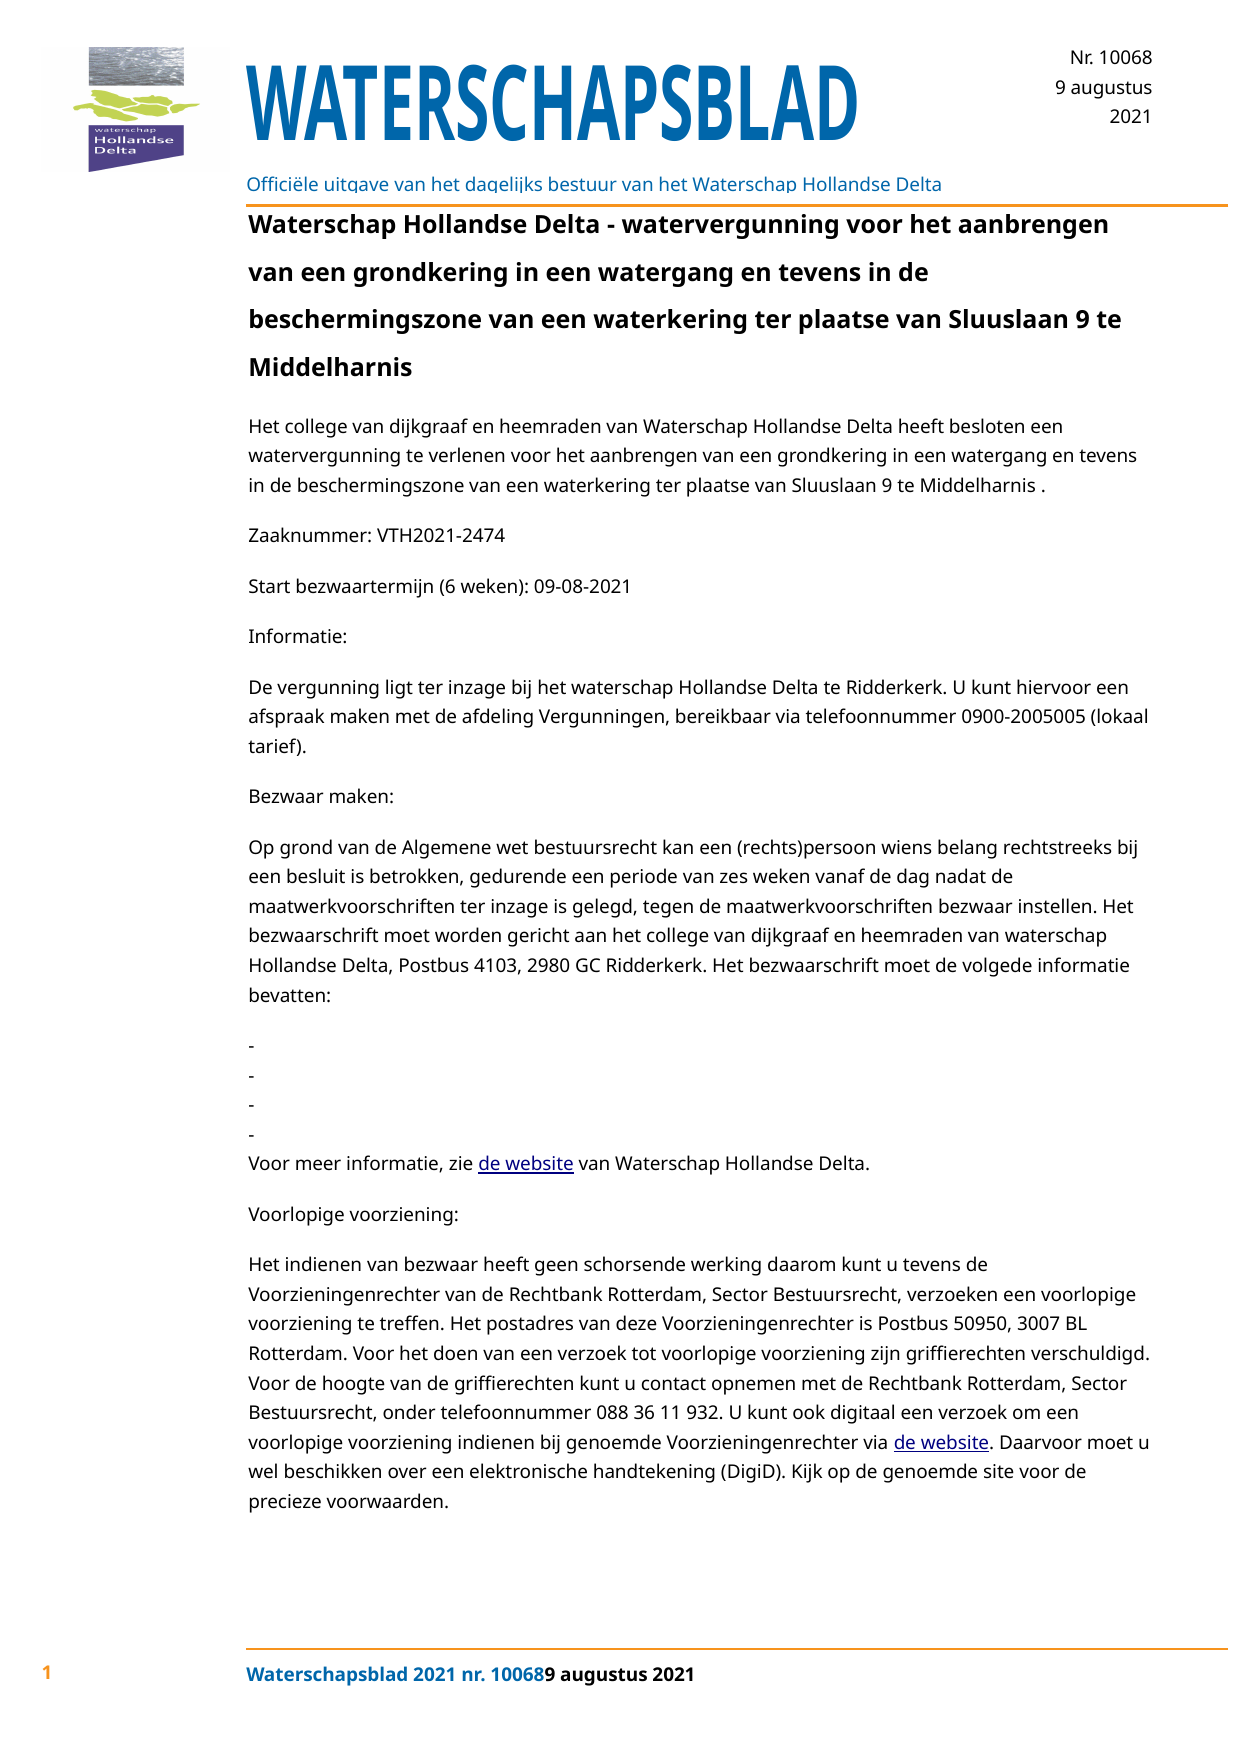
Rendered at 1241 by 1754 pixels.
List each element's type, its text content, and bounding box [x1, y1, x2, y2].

text Voorlopige voorziening: [248, 1201, 1152, 1227]
text Op grond van de Algemene wet bestuursrecht kan een (rechts)persoon wiens belang rechtstreeks bij een besluit is betrokken, gedurende een periode van zes weken vanaf de dag nadat de maatwerkvoorschriften ter inzage is gelegd, tegen de maatwerkvoorschriften bezwaar instellen. Het bezwaarschrift moet worden gericht aan het college van dijkgraaf en heemraden van waterschap Hollandse Delta, Postbus 4103, 2980 GC Ridderkerk. Het bezwaarschrift moet de volgede informatie bevatten: [248, 834, 1152, 1008]
text Voor meer informatie, zie de website van Waterschap Hollandse Delta. [248, 1151, 1152, 1176]
picture [41, 47, 231, 172]
text Het indienen van bezwaar heeft geen schorsende werking daarom kunt u tevens de Voorzieningenrechter van de Rechtbank Rotterdam, Sector Bestuursrecht, verzoeken een voorlopige voorziening te treffen. Het postadres van deze Voorzieningenrechter is Postbus 50950, 3007 BL Rotterdam. Voor het doen van een verzoek tot voorlopige voorziening zijn griffierechten verschuldigd. Voor de hoogte van de griffierechten kunt u contact opnemen met de Rechtbank Rotterdam, Sector Bestuursrecht, onder telefoonnummer 088 36 11 932. U kunt ook digitaal een verzoek om een voorlopige voorziening indienen bij genoemde Voorzieningenrechter via de website. Daarvoor moet u wel beschikken over een elektronische handtekening (DigiD). Kijk op de genoemde site voor de precieze voorwaarden. [248, 1251, 1152, 1514]
text Informatie: [248, 623, 1152, 649]
text Start bezwaartermijn (6 weken): 09-08-2021 [248, 573, 1152, 599]
text Waterschap Hollandse Delta - watervergunning voor het aanbrengen van een grondkering in een watergang en tevens in de beschermingszone van een waterkering ter plaatse van Sluuslaan 9 te Middelharnis [248, 207, 1152, 384]
text Zaaknummer: VTH2021-2474 [248, 523, 1152, 548]
text Bezwaar maken: [248, 783, 1152, 809]
text De vergunning ligt ter inzage bij het waterschap Hollandse Delta te Ridderkerk. U kunt hiervoor een afspraak maken met de afdeling Vergunningen, bereikbaar via telefoonnummer 0900-2005005 (lokaal tarief). [248, 674, 1152, 759]
text Het college van dijkgraaf en heemraden van Waterschap Hollandse Delta heeft besloten een watervergunning te verlenen voor het aanbrengen van een grondkering in een watergang en tevens in de beschermingszone van een waterkering ter plaatse van Sluuslaan 9 te Middelharnis . [248, 413, 1152, 498]
